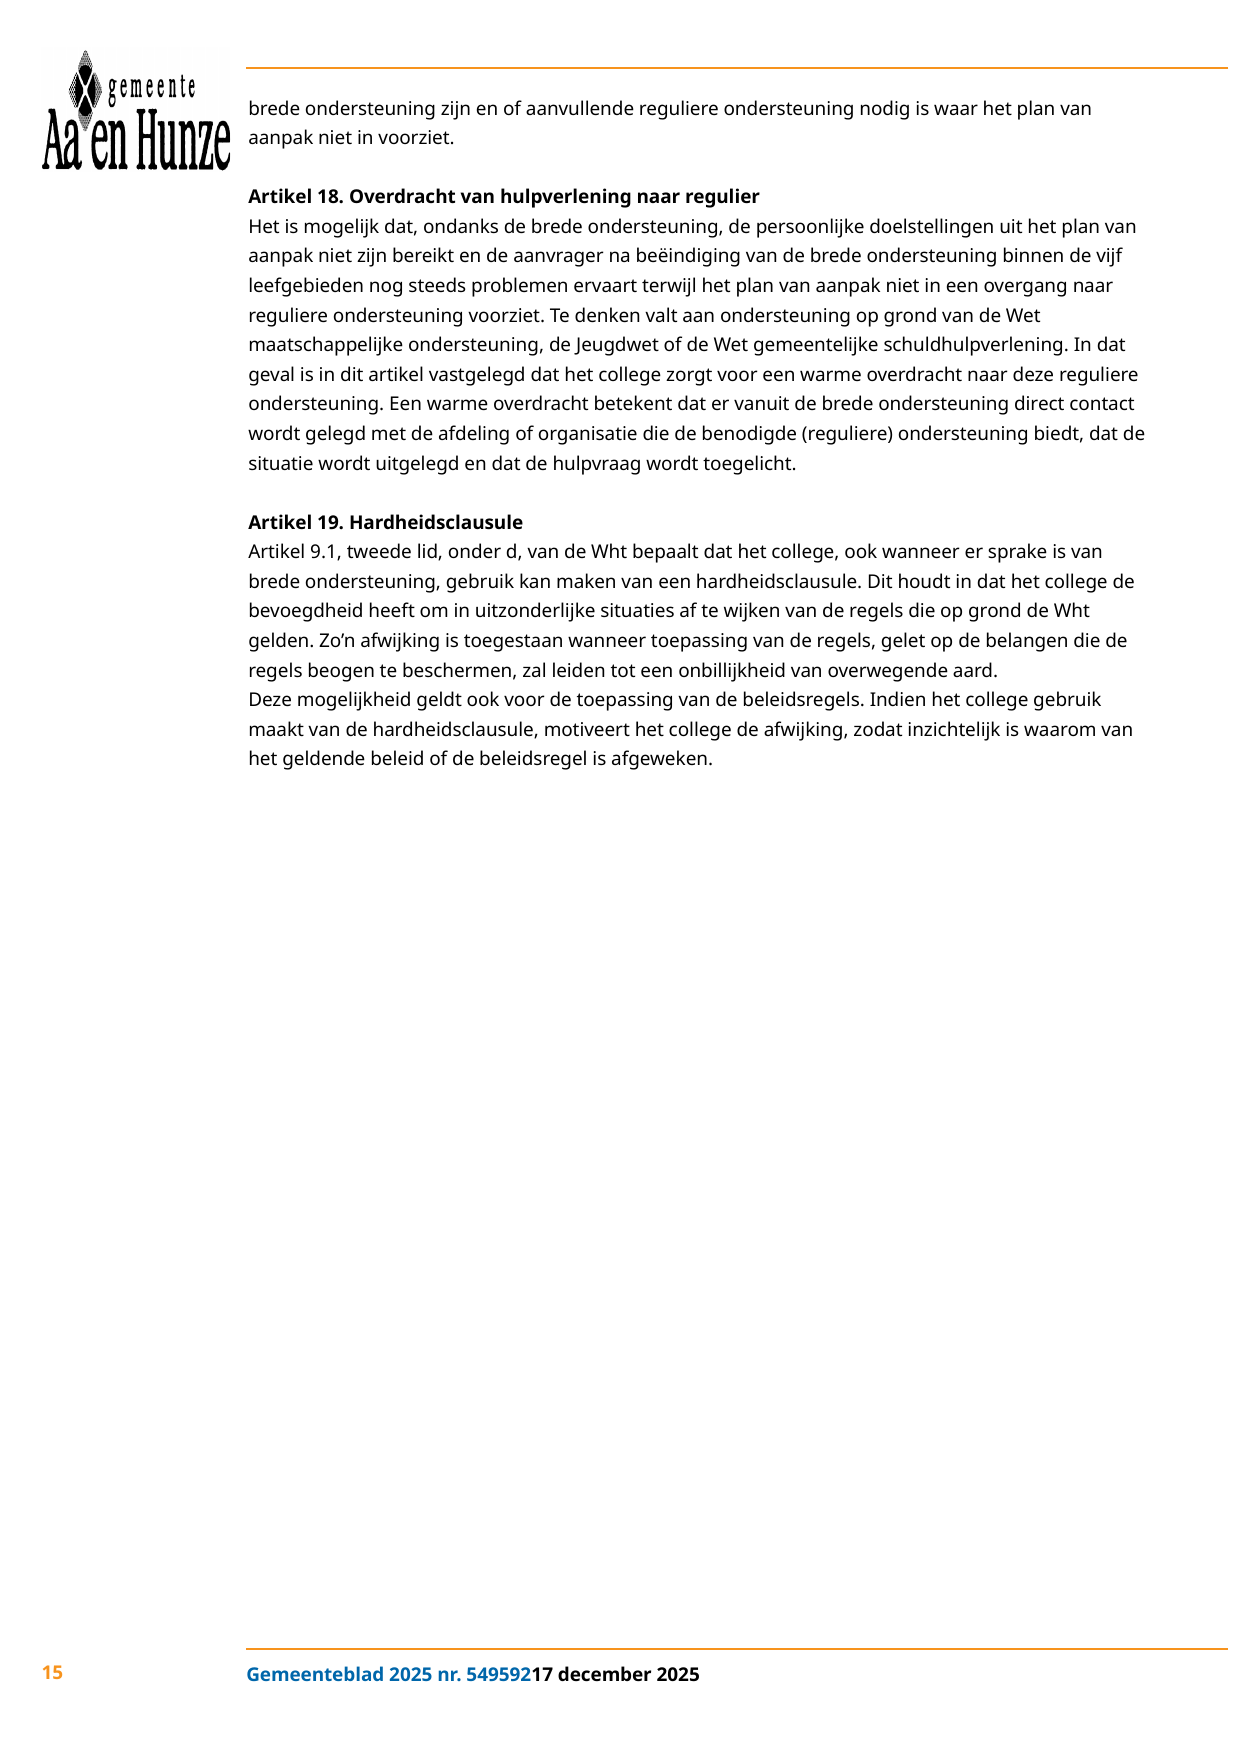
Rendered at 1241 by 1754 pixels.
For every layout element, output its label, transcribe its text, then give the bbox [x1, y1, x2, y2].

text Artikel 18. Overdracht van hulpverlening naar regulier [248, 183, 1152, 209]
text Artikel 9.1, tweede lid, onder d, van de Wht bepaalt dat het college, ook wanneer er sprake is van brede ondersteuning, gebruik kan maken van een hardheidsclausule. Dit houdt in dat het college de bevoegdheid heeft om in uitzonderlijke situaties af te wijken van de regels die op grond de Wht gelden. Zo’n afwijking is toegestaan wanneer toepassing van de regels, gelet op de belangen die de regels beogen te beschermen, zal leiden tot een onbillijkheid van overwegende aard. [248, 538, 1152, 683]
text Het is mogelijk dat, ondanks de brede ondersteuning, de persoonlijke doelstellingen uit het plan van aanpak niet zijn bereikt en de aanvrager na beëindiging van de brede ondersteuning binnen de vijf leefgebieden nog steeds problemen ervaart terwijl het plan van aanpak niet in een overgang naar reguliere ondersteuning voorziet. Te denken valt aan ondersteuning op grond van de Wet maatschappelijke ondersteuning, de Jeugdwet of de Wet gemeentelijke schuldhulpverlening. In dat geval is in dit artikel vastgelegd dat het college zorgt voor een warme overdracht naar deze reguliere ondersteuning. Een warme overdracht betekent dat er vanuit de brede ondersteuning direct contact wordt gelegd met de afdeling of organisatie die de benodigde (reguliere) ondersteuning biedt, dat de situatie wordt uitgelegd en dat de hulpvraag wordt toegelicht. [248, 213, 1152, 476]
text brede ondersteuning zijn en of aanvullende reguliere ondersteuning nodig is waar het plan van aanpak niet in voorziet. [248, 95, 1152, 150]
text Deze mogelijkheid geldt ook voor de toepassing van de beleidsregels. Indien het college gebruik maakt van de hardheidsclausule, motiveert het college de afwijking, zodat inzichtelijk is waarom van het geldende beleid of de beleidsregel is afgeweken. [248, 686, 1152, 771]
picture [41, 47, 231, 172]
text Artikel 19. Hardheidsclausule [248, 509, 1152, 535]
